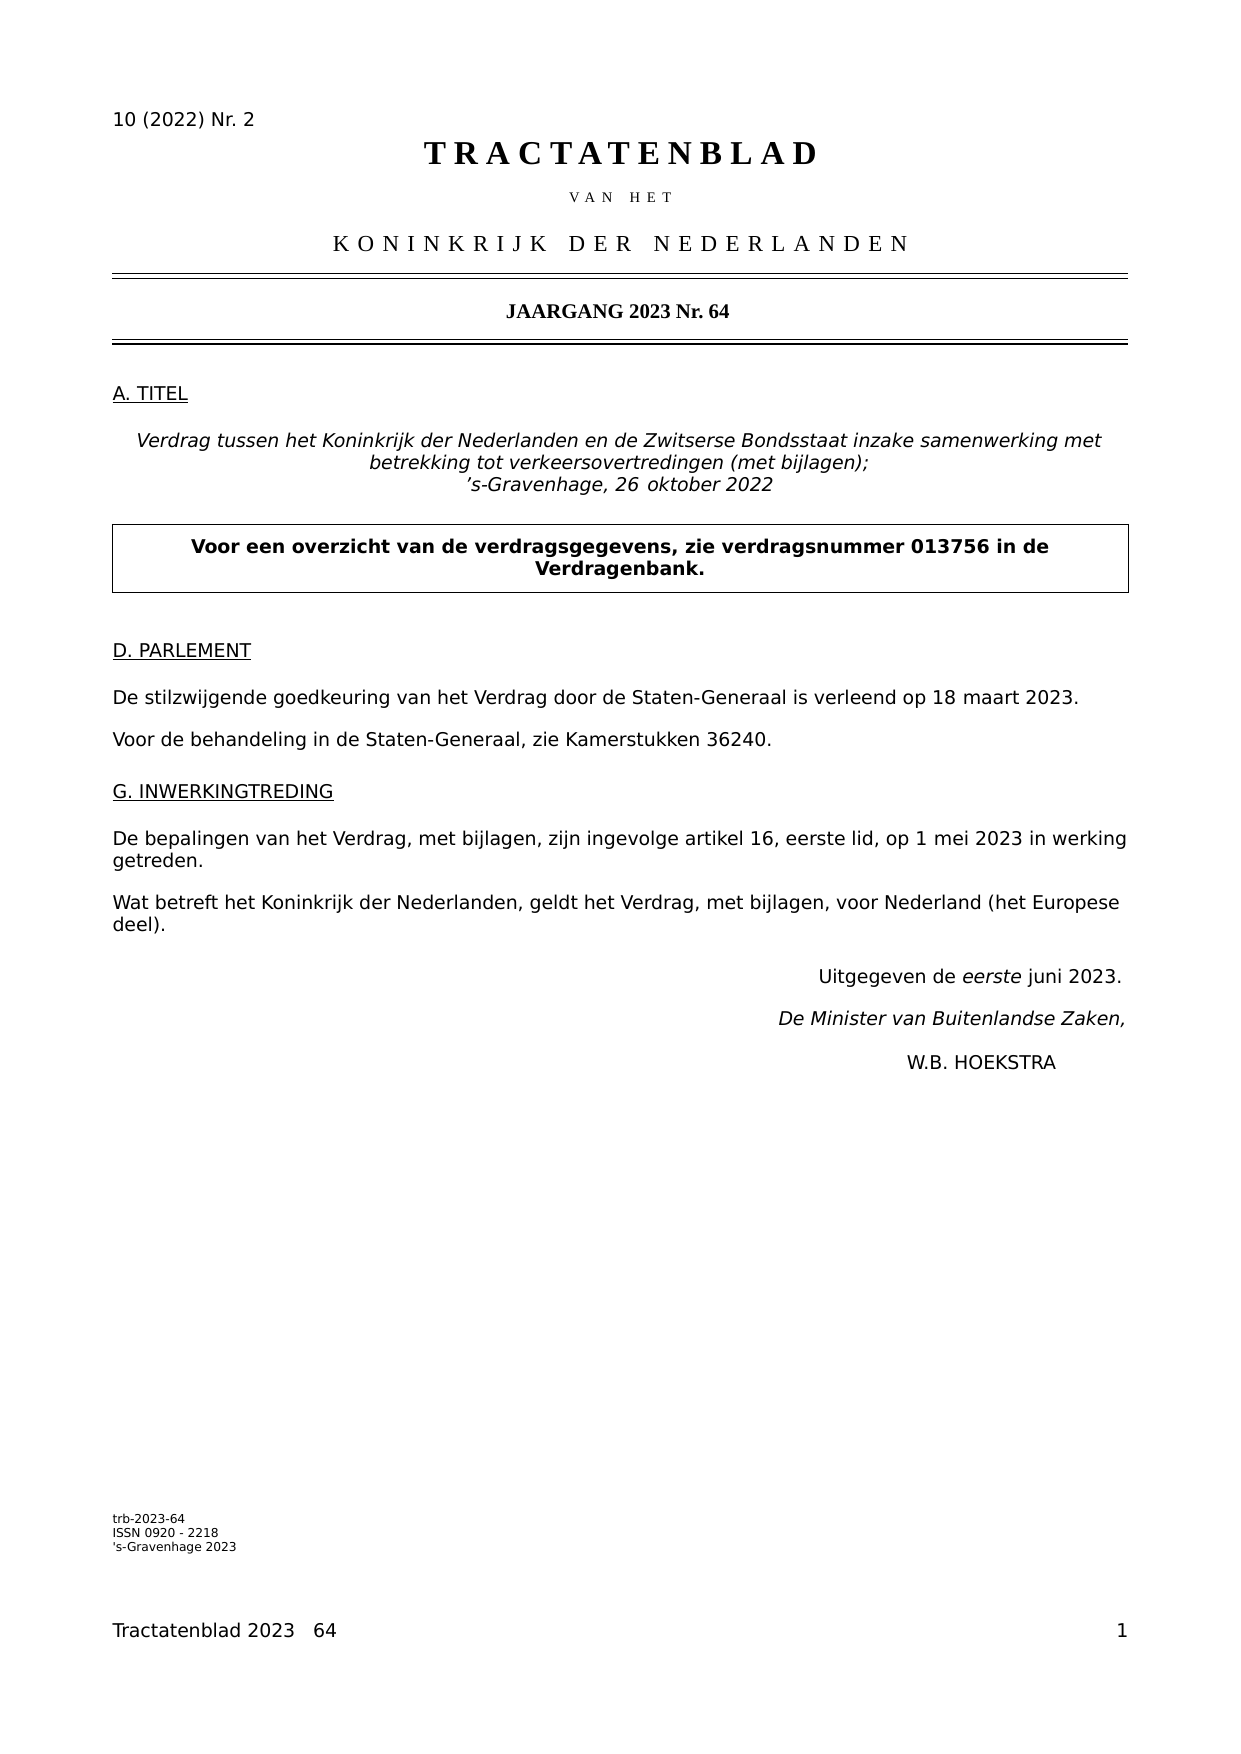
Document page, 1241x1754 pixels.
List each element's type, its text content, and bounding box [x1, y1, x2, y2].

text ISSN 0920 - 2218 [112, 1526, 346, 1540]
text De Minister van Buitenlandse Zaken, W.B. HOEKSTRA [112, 1008, 1128, 1074]
text De bepalingen van het Verdrag, met bijlagen, zijn ingevolge artikel 16, eerste lid, op 1 mei 2023 in werking getreden. [112, 828, 1128, 872]
text TRACTATENBLAD [112, 133, 1128, 172]
text Verdrag tussen het Koninkrijk der Nederlanden en de Zwitserse Bondsstaat inzake samenwerking met betrekking tot verkeersovertredingen (met bijlagen); [112, 430, 1128, 474]
subtitle G. INWERKINGTREDING [112, 781, 1128, 803]
text VAN HET [112, 189, 1128, 206]
text ’s-Gravenhage, 26 oktober 2022 [112, 474, 1128, 496]
subtitle D. PARLEMENT [112, 640, 1128, 662]
text JAARGANG 2023 Nr. 64 [112, 299, 1128, 323]
text trb-2023-64 [112, 1512, 346, 1526]
text Uitgegeven de eerste juni 2023. [112, 966, 1128, 988]
text Voor de behandeling in de Staten-Generaal, zie Kamerstukken 36240. [112, 729, 1128, 751]
text KONINKRIJK DER NEDERLANDEN [112, 229, 1128, 256]
text Wat betreft het Koninkrijk der Nederlanden, geldt het Verdrag, met bijlagen, voor Nederland (het Europese deel). [112, 892, 1128, 936]
subtitle A. TITEL [112, 383, 1128, 405]
text 's-Gravenhage 2023 [112, 1540, 346, 1554]
text De stilzwijgende goedkeuring van het Verdrag door de Staten-Generaal is verleend op 18 maart 2023. [112, 687, 1128, 709]
text 10 (2022) Nr. 2 [112, 109, 1128, 131]
